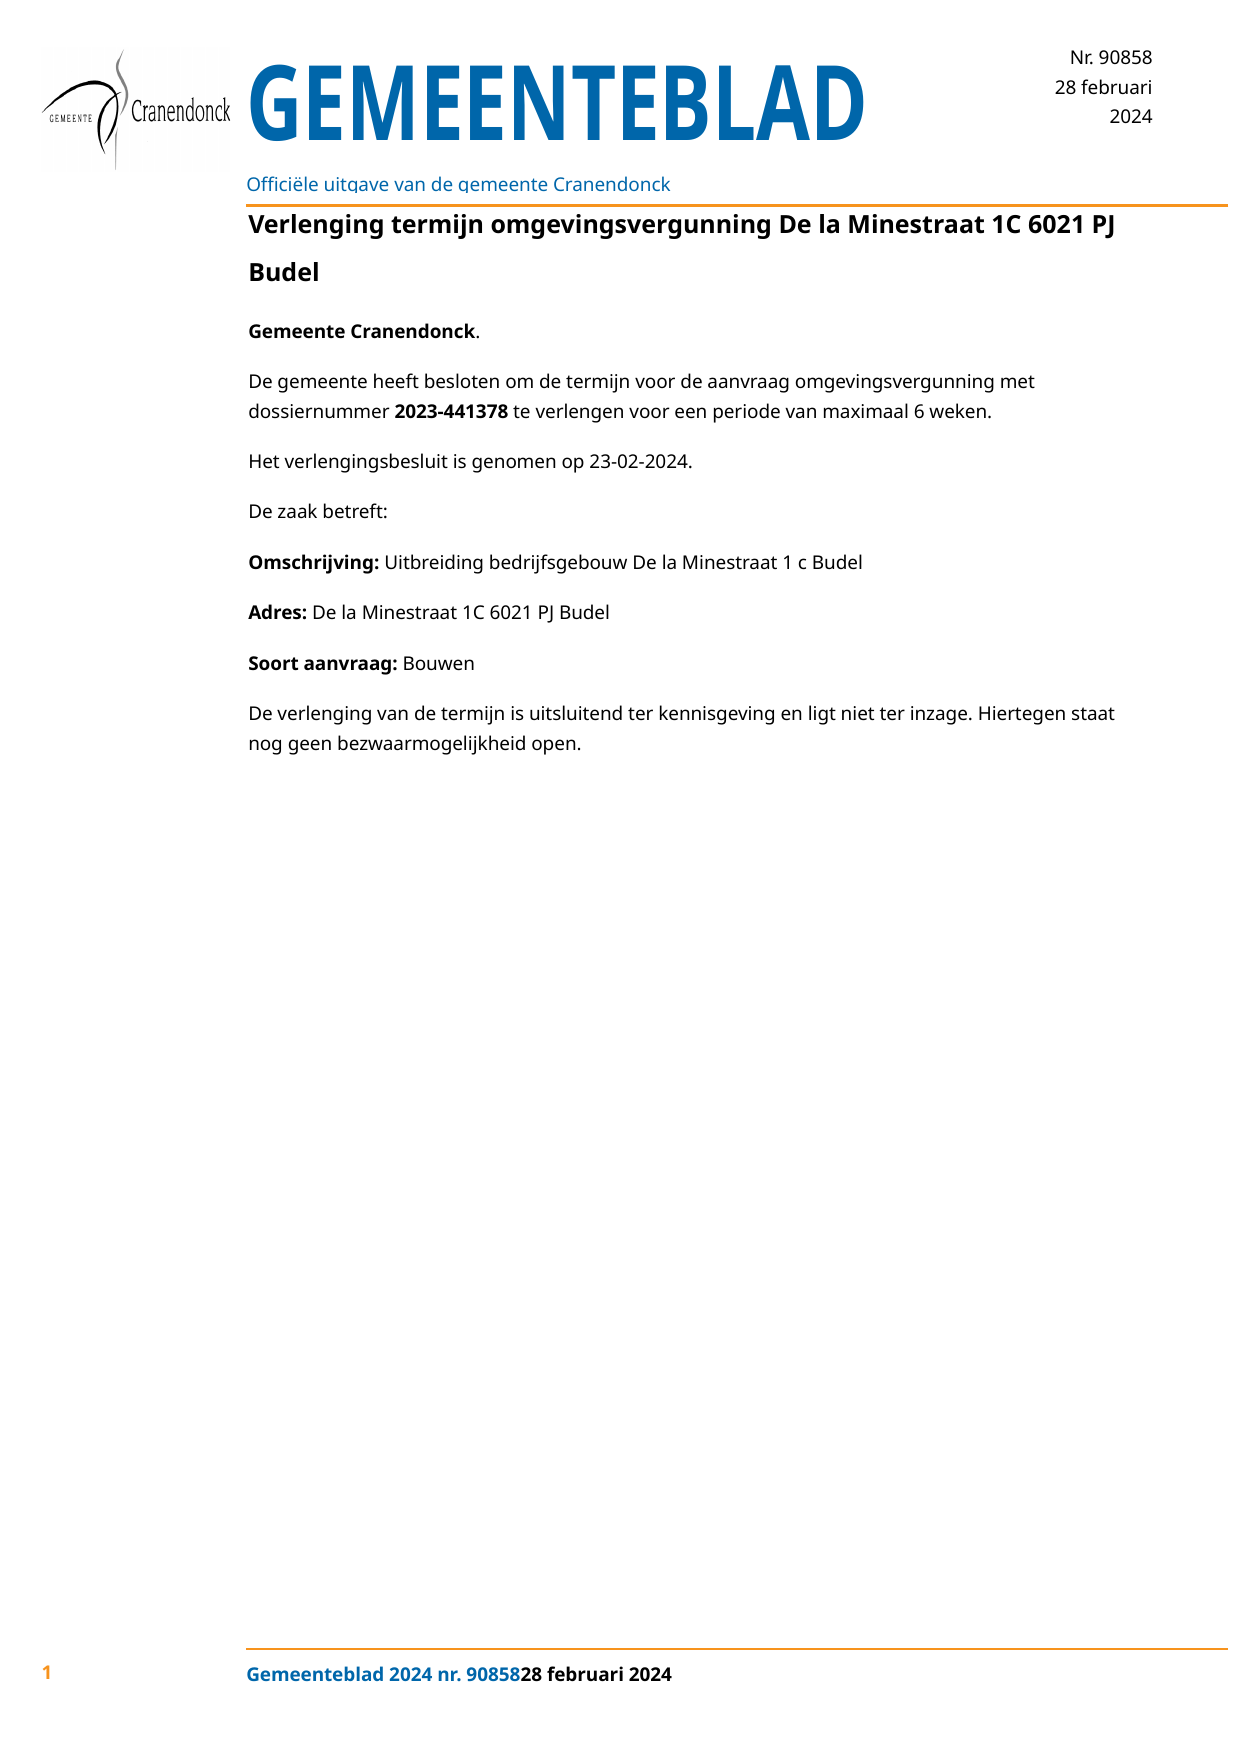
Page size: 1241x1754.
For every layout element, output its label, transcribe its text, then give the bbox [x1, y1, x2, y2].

text De gemeente heeft besloten om de termijn voor de aanvraag omgevingsvergunning met dossiernummer 2023-441378 te verlengen voor een periode van maximaal 6 weken. [248, 368, 1152, 424]
text Het verlengingsbesluit is genomen op 23-02-2024. [248, 448, 1152, 474]
text Adres: De la Minestraat 1C 6021 PJ Budel [248, 599, 1152, 625]
text Gemeente Cranendonck. [248, 318, 1152, 344]
text Omschrijving: Uitbreiding bedrijfsgebouw De la Minestraat 1 c Budel [248, 549, 1152, 575]
text De verlenging van de termijn is uitsluitend ter kennisgeving en ligt niet ter inzage. Hiertegen staat nog geen bezwaarmogelijkheid open. [248, 700, 1152, 756]
text Verlenging termijn omgevingsvergunning De la Minestraat 1C 6021 PJ Budel [248, 207, 1152, 288]
picture [41, 47, 231, 172]
text Soort aanvraag: Bouwen [248, 650, 1152, 676]
text De zaak betreft: [248, 499, 1152, 524]
